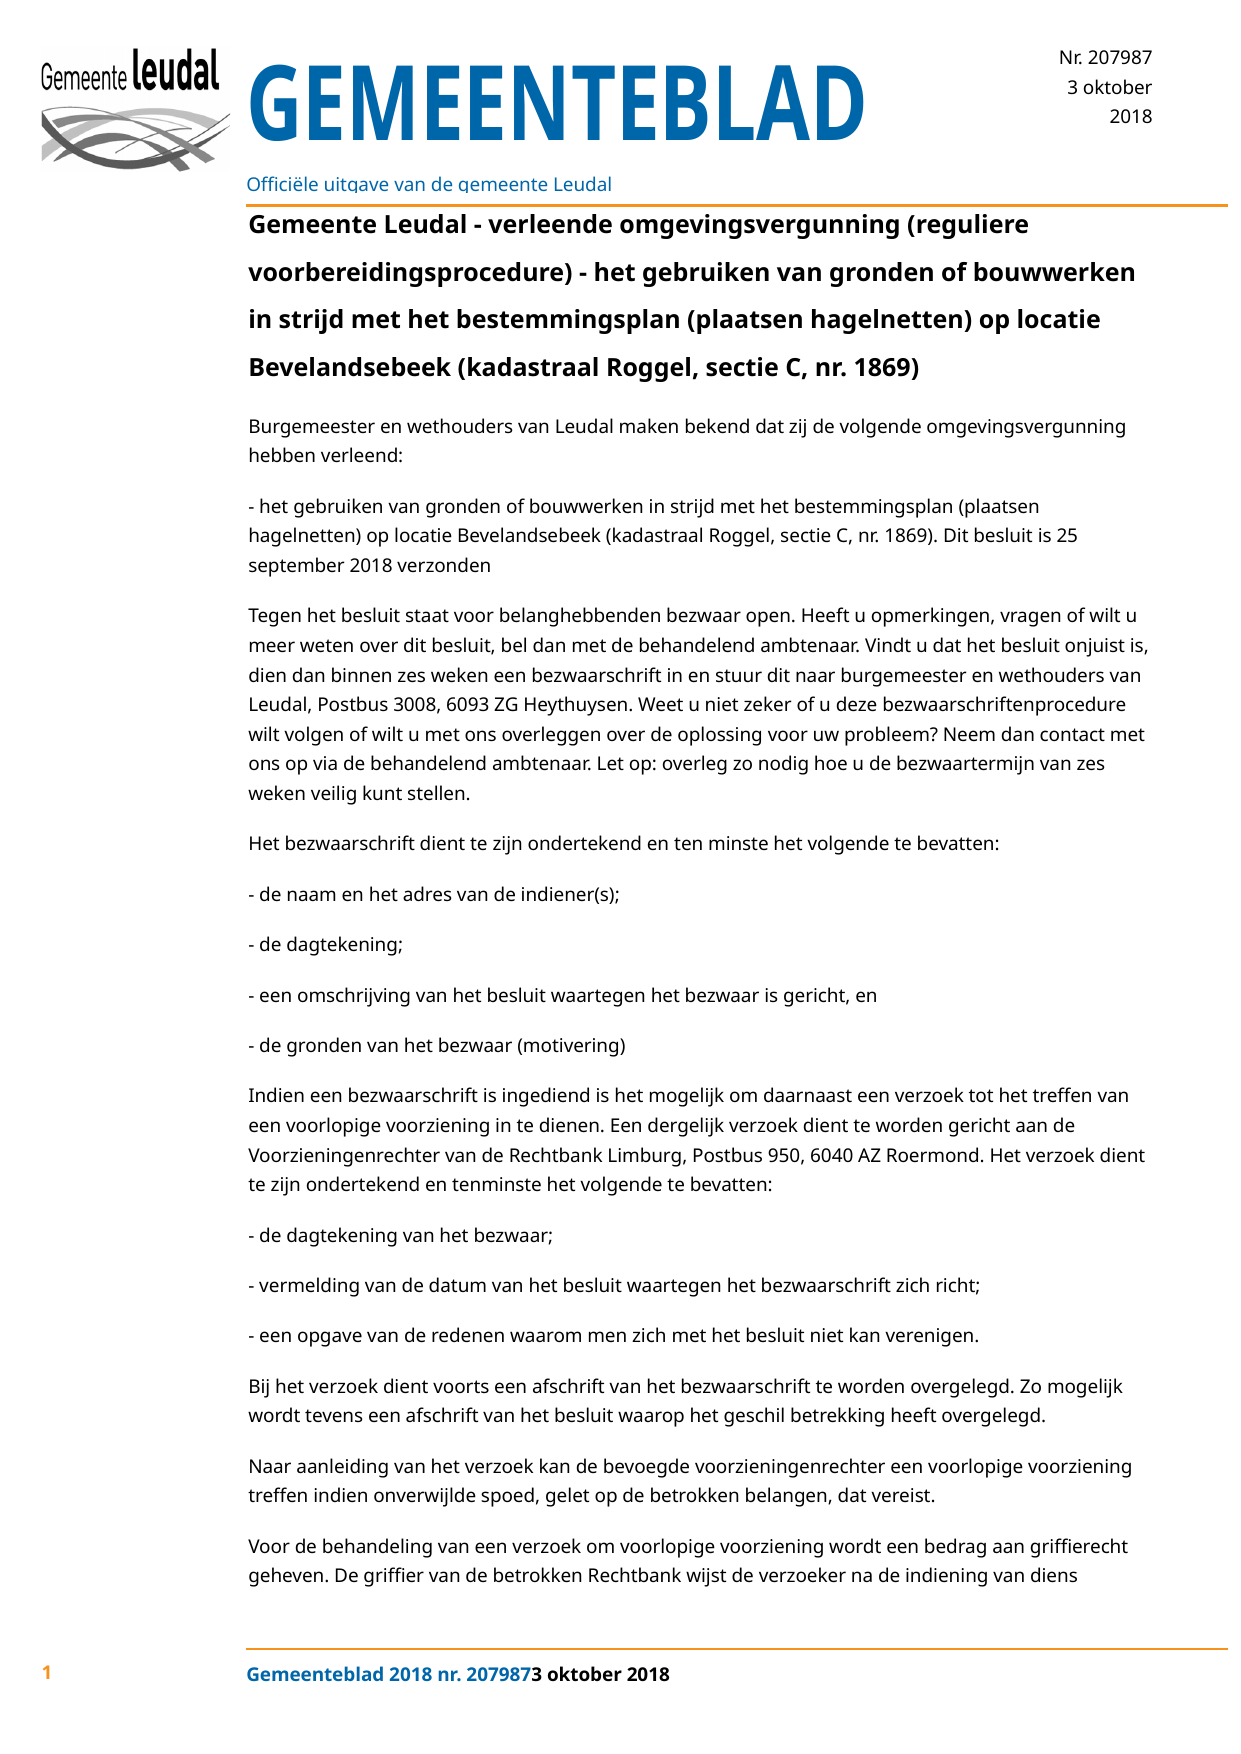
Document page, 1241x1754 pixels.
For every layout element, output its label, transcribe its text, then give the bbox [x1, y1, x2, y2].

text - vermelding van de datum van het besluit waartegen het bezwaarschrift zich richt; [248, 1272, 1152, 1298]
text Gemeente Leudal - verleende omgevingsvergunning (reguliere voorbereidingsprocedure) - het gebruiken van gronden of bouwwerken in strijd met het bestemmingsplan (plaatsen hagelnetten) op locatie Bevelandsebeek (kadastraal Roggel, sectie C, nr. 1869) [248, 207, 1152, 384]
text - de dagtekening; [248, 931, 1152, 957]
text - een omschrijving van het besluit waartegen het bezwaar is gericht, en [248, 982, 1152, 1008]
text - het gebruiken van gronden of bouwwerken in strijd met het bestemmingsplan (plaatsen hagelnetten) op locatie Bevelandsebeek (kadastraal Roggel, sectie C, nr. 1869). Dit besluit is 25 september 2018 verzonden [248, 493, 1152, 578]
text - de naam en het adres van de indiener(s); [248, 881, 1152, 907]
text - de dagtekening van het bezwaar; [248, 1222, 1152, 1248]
text Tegen het besluit staat voor belanghebbenden bezwaar open. Heeft u opmerkingen, vragen of wilt u meer weten over dit besluit, bel dan met de behandelend ambtenaar. Vindt u dat het besluit onjuist is, dien dan binnen zes weken een bezwaarschrift in en stuur dit naar burgemeester en wethouders van Leudal, Postbus 3008, 6093 ZG Heythuysen. Weet u niet zeker of u deze bezwaarschriftenprocedure wilt volgen of wilt u met ons overleggen over de oplossing voor uw probleem? Neem dan contact met ons op via de behandelend ambtenaar. Let op: overleg zo nodig hoe u de bezwaartermijn van zes weken veilig kunt stellen. [248, 603, 1152, 806]
picture [41, 47, 231, 172]
text Het bezwaarschrift dient te zijn ondertekend en ten minste het volgende te bevatten: [248, 831, 1152, 856]
text Naar aanleiding van het verzoek kan de bevoegde voorzieningenrechter een voorlopige voorziening treffen indien onverwijlde spoed, gelet op de betrokken belangen, dat vereist. [248, 1453, 1152, 1508]
text Indien een bezwaarschrift is ingediend is het mogelijk om daarnaast een verzoek tot het treffen van een voorlopige voorziening in te dienen. Een dergelijk verzoek dient te worden gericht aan de Voorzieningenrechter van de Rechtbank Limburg, Postbus 950, 6040 AZ Roermond. Het verzoek dient te zijn ondertekend en tenminste het volgende te bevatten: [248, 1083, 1152, 1197]
text Bij het verzoek dient voorts een afschrift van het bezwaarschrift te worden overgelegd. Zo mogelijk wordt tevens een afschrift van het besluit waarop het geschil betrekking heeft overgelegd. [248, 1373, 1152, 1428]
text - een opgave van de redenen waarom men zich met het besluit niet kan verenigen. [248, 1323, 1152, 1348]
text Voor de behandeling van een verzoek om voorlopige voorziening wordt een bedrag aan griffierecht geheven. De griffier van de betrokken Rechtbank wijst de verzoeker na de indiening van diens [248, 1533, 1152, 1588]
text Burgemeester en wethouders van Leudal maken bekend dat zij de volgende omgevingsvergunning hebben verleend: [248, 413, 1152, 468]
text - de gronden van het bezwaar (motivering) [248, 1032, 1152, 1058]
